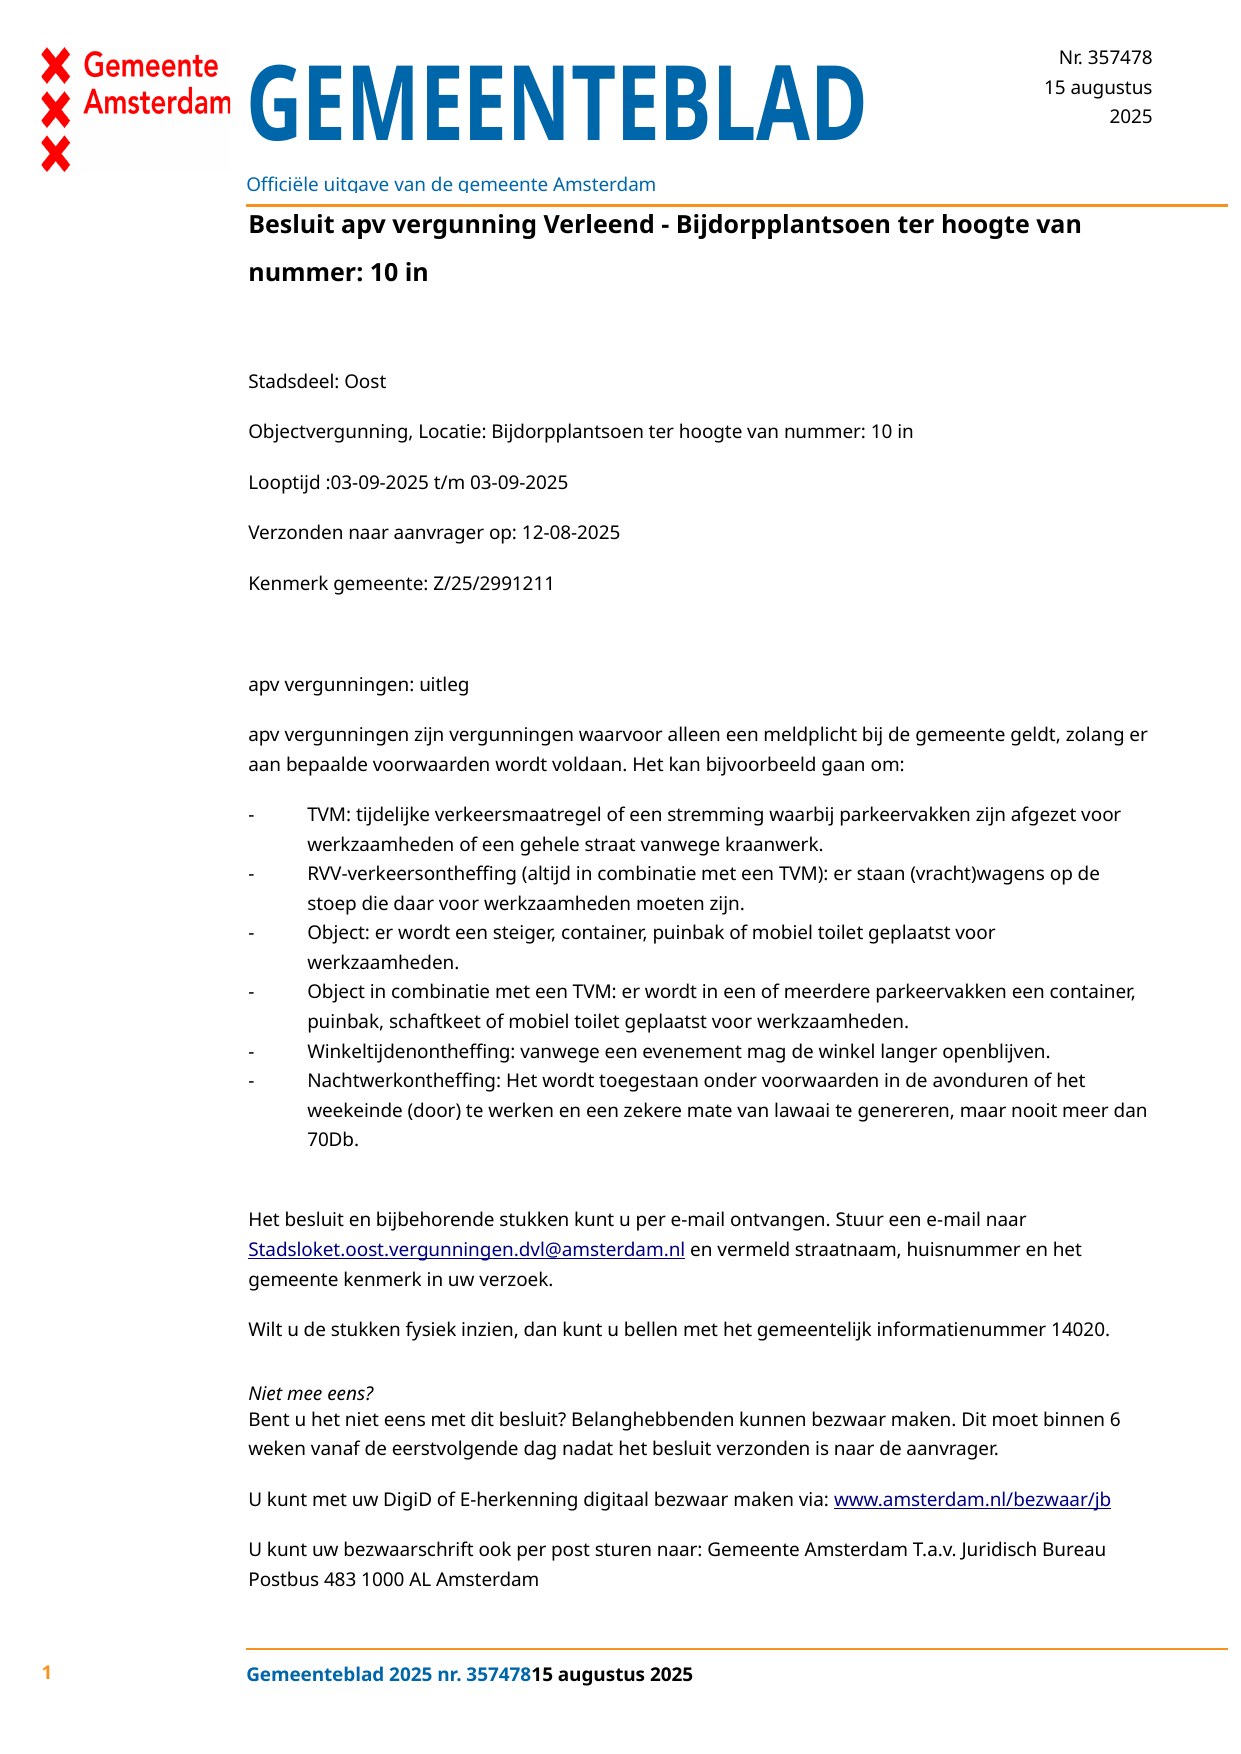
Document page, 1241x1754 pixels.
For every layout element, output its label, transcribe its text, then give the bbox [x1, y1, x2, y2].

text Verzonden naar aanvrager op: 12-08-2025 [248, 519, 1152, 545]
text Wilt u de stukken fysiek inzien, dan kunt u bellen met het gemeentelijk informatienummer 14020. [248, 1316, 1152, 1342]
text Besluit apv vergunning Verleend - Bijdorpplantsoen ter hoogte van nummer: 10 in [248, 207, 1152, 288]
text U kunt uw bezwaarschrift ook per post sturen naar: Gemeente Amsterdam T.a.v. Juridisch Bureau Postbus 483 1000 AL Amsterdam [248, 1536, 1152, 1592]
picture [41, 47, 231, 172]
list Object in combinatie met een TVM: er wordt in een of meerdere parkeervakken een container, puinbak, schaftkeet of mobiel toilet geplaatst voor werkzaamheden. [248, 979, 1152, 1034]
list TVM: tijdelijke verkeersmaatregel of een stremming waarbij parkeervakken zijn afgezet voor werkzaamheden of een gehele straat vanwege kraanwerk. [248, 801, 1152, 857]
text apv vergunningen: uitleg [248, 671, 1152, 697]
list RVV-verkeersontheffing (altijd in combinatie met een TVM): er staan (vracht)wagens op de stoep die daar voor werkzaamheden moeten zijn. [248, 860, 1152, 916]
list Nachtwerkontheffing: Het wordt toegestaan onder voorwaarden in de avonduren of het weekeinde (door) te werken en een zekere mate van lawaai te genereren, maar nooit meer dan 70Db. [248, 1067, 1152, 1152]
text apv vergunningen zijn vergunningen waarvoor alleen een meldplicht bij de gemeente geldt, zolang er aan bepaalde voorwaarden wordt voldaan. Het kan bijvoorbeeld gaan om: [248, 721, 1152, 777]
list Winkeltijdenontheffing: vanwege een evenement mag de winkel langer openblijven. [248, 1038, 1152, 1064]
text U kunt met uw DigiD of E-herkenning digitaal bezwaar maken via: www.amsterdam.nl/bezwaar/jb [248, 1486, 1152, 1512]
text Kenmerk gemeente: Z/25/2991211 [248, 570, 1152, 596]
text Objectvergunning, Locatie: Bijdorpplantsoen ter hoogte van nummer: 10 in [248, 419, 1152, 444]
text Bent u het niet eens met dit besluit? Belanghebbenden kunnen bezwaar maken. Dit moet binnen 6 weken vanaf de eerstvolgende dag nadat het besluit verzonden is naar de aanvrager. [248, 1406, 1152, 1461]
text Het besluit en bijbehorende stukken kunt u per e-mail ontvangen. Stuur een e-mail naar Stadsloket.oost.vergunningen.dvl@amsterdam.nl en vermeld straatnaam, huisnummer en het gemeente kenmerk in uw verzoek. [248, 1207, 1152, 1292]
text Stadsdeel: Oost [248, 368, 1152, 394]
text Niet mee eens? [248, 1380, 1152, 1406]
list Object: er wordt een steiger, container, puinbak of mobiel toilet geplaatst voor werkzaamheden. [248, 919, 1152, 975]
text Looptijd :03-09-2025 t/m 03-09-2025 [248, 469, 1152, 495]
